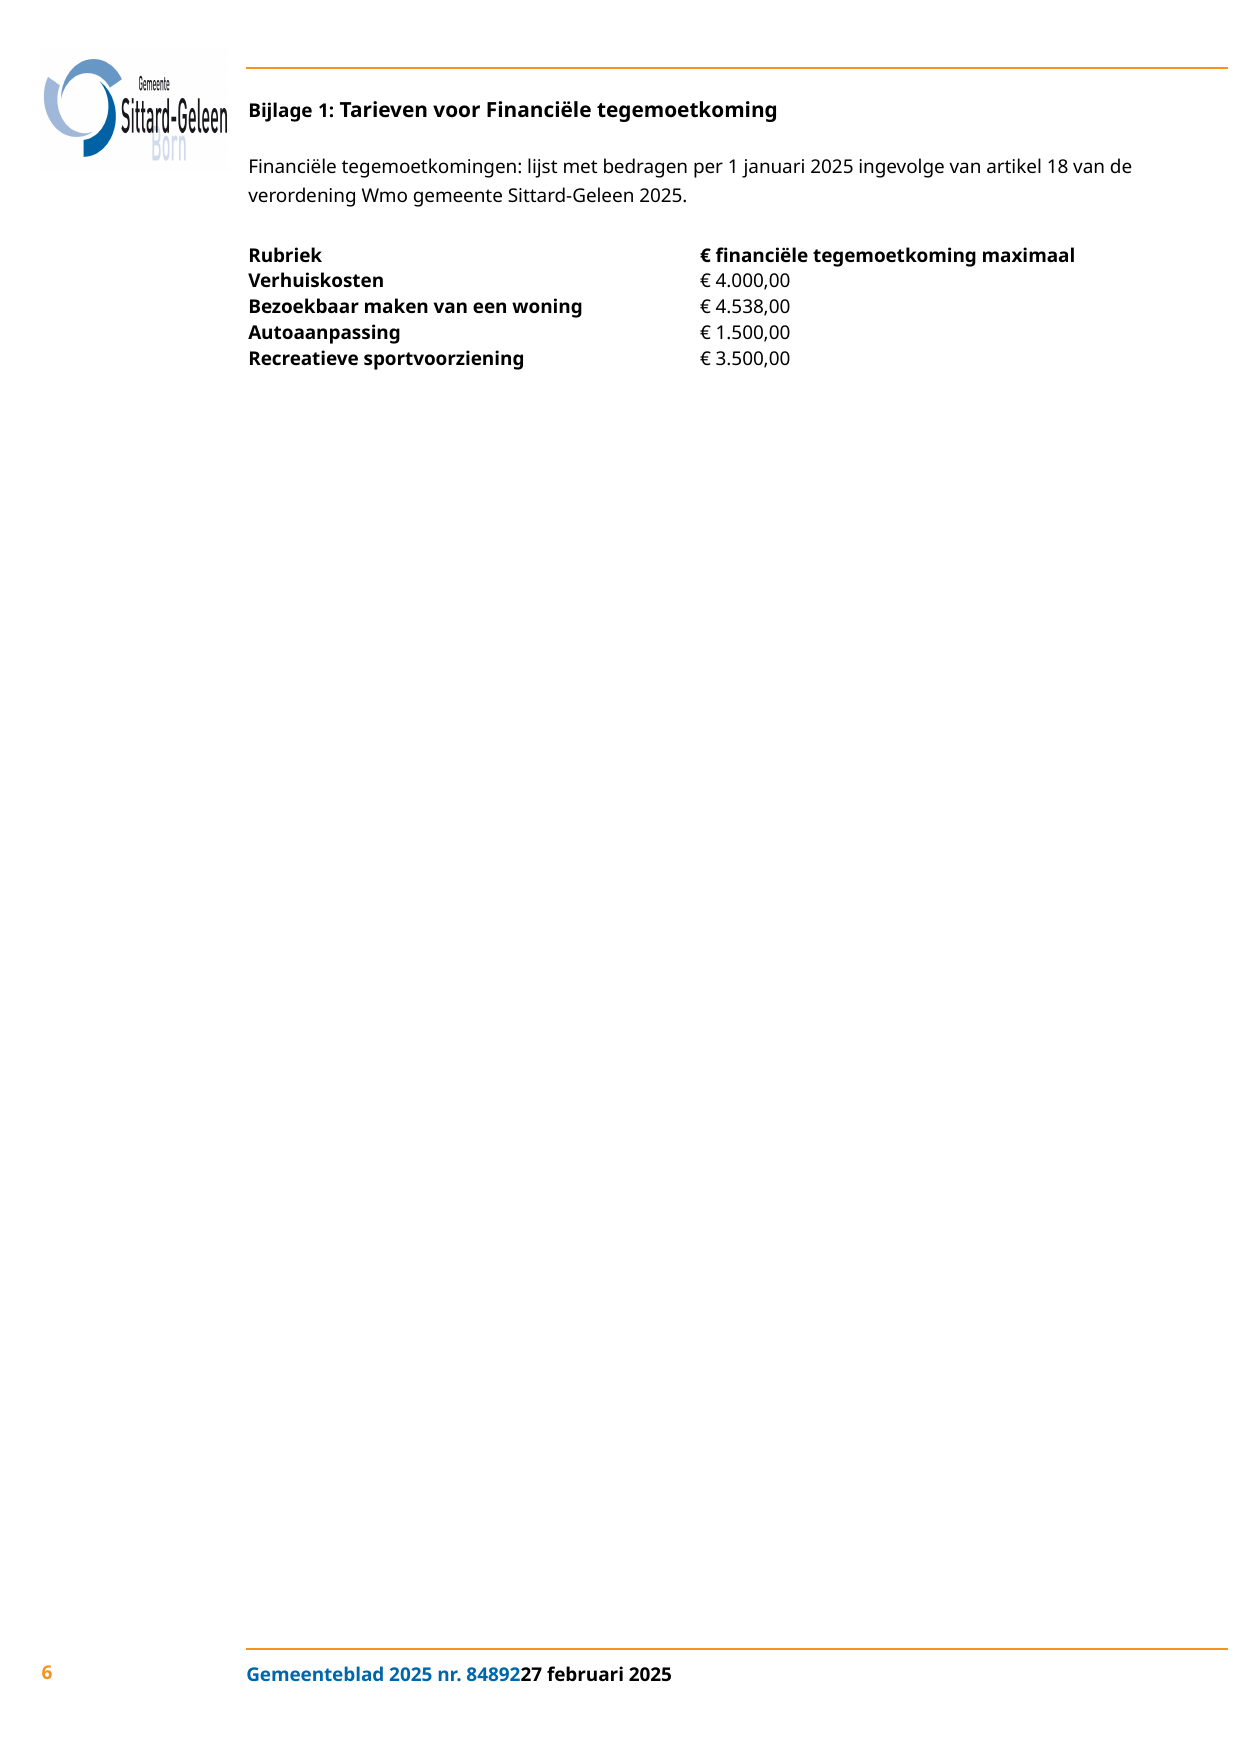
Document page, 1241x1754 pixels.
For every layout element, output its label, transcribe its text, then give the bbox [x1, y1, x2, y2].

table_cell € 1.500,00 [700, 319, 1152, 345]
picture [41, 47, 231, 172]
text Bijlage 1: Tarieven voor Financiële tegemoetkoming [248, 95, 1152, 123]
table_cell € 3.500,00 [700, 345, 1152, 370]
text Financiële tegemoetkomingen: lijst met bedragen per 1 januari 2025 ingevolge van artikel 18 van de verordening Wmo gemeente Sittard-Geleen 2025. [248, 153, 1152, 208]
table_cell € 4.000,00 [700, 268, 1152, 293]
table_header € financiële tegemoetkoming maximaal [700, 242, 1152, 267]
table_cell Verhuiskosten [248, 268, 700, 293]
table_cell Autoaanpassing [248, 319, 700, 345]
table_cell Recreatieve sportvoorziening [248, 345, 700, 370]
table_header Rubriek [248, 242, 700, 267]
table_cell € 4.538,00 [700, 293, 1152, 319]
table_cell Bezoekbaar maken van een woning [248, 293, 700, 319]
